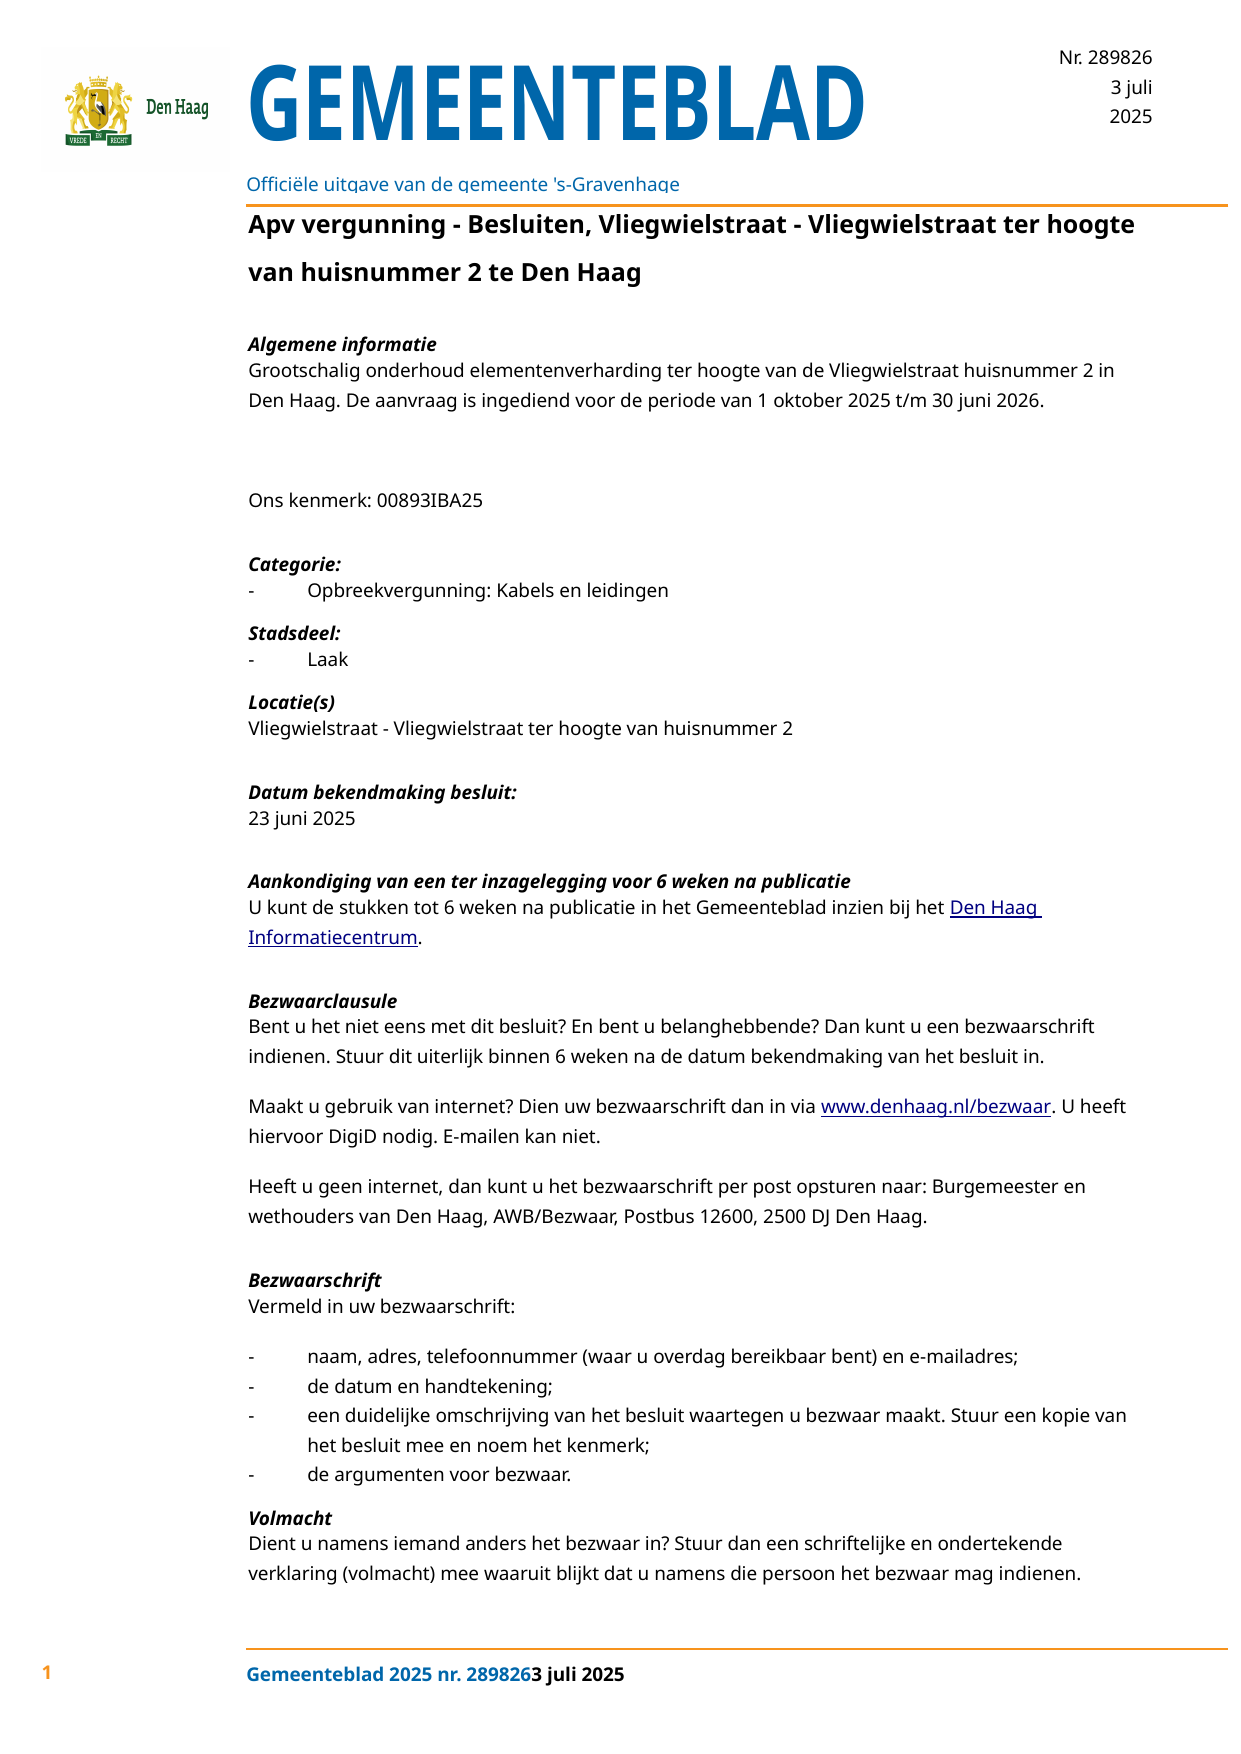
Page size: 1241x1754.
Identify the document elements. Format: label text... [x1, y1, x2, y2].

text Aankondiging van een ter inzagelegging voor 6 weken na publicatie [248, 869, 1152, 894]
text Datum bekendmaking besluit: [248, 779, 1152, 805]
text Volmacht [248, 1505, 1152, 1531]
text Locatie(s) [248, 689, 1152, 715]
list de argumenten voor bezwaar. [248, 1462, 1152, 1487]
text Bent u het niet eens met dit besluit? En bent u belanghebbende? Dan kunt u een bezwaarschrift indienen. Stuur dit uiterlijk binnen 6 weken na de datum bekendmaking van het besluit in. [248, 1014, 1152, 1069]
text Apv vergunning - Besluiten, Vliegwielstraat - Vliegwielstraat ter hoogte van huisnummer 2 te Den Haag [248, 207, 1152, 288]
list Laak [248, 646, 1152, 672]
list de datum en handtekening; [248, 1373, 1152, 1399]
text Ons kenmerk: 00893IBA25 [248, 488, 1152, 513]
list naam, adres, telefoonnummer (waar u overdag bereikbaar bent) en e-mailadres; [248, 1343, 1152, 1369]
text Bezwaarschrift [248, 1267, 1152, 1293]
text Heeft u geen internet, dan kunt u het bezwaarschrift per post opsturen naar: Burgemeester en wethouders van Den Haag, AWB/Bezwaar, Postbus 12600, 2500 DJ Den Haag. [248, 1174, 1152, 1229]
text Maakt u gebruik van internet? Dien uw bezwaarschrift dan in via www.denhaag.nl/bezwaar. U heeft hiervoor DigiD nodig. E-mailen kan niet. [248, 1094, 1152, 1149]
text Stadsdeel: [248, 620, 1152, 646]
text Bezwaarclausule [248, 988, 1152, 1014]
text Categorie: [248, 552, 1152, 577]
text Grootschalig onderhoud elementenverharding ter hoogte van de Vliegwielstraat huisnummer 2 in Den Haag. De aanvraag is ingediend voor de periode van 1 oktober 2025 t/m 30 juni 2026. [248, 357, 1152, 412]
text Algemene informatie [248, 331, 1152, 357]
list een duidelijke omschrijving van het besluit waartegen u bezwaar maakt. Stuur een kopie van het besluit mee en noem het kenmerk; [248, 1402, 1152, 1458]
text Vermeld in uw bezwaarschrift: [248, 1293, 1152, 1319]
text Vliegwielstraat - Vliegwielstraat ter hoogte van huisnummer 2 [248, 715, 1152, 741]
picture [41, 47, 231, 172]
text U kunt de stukken tot 6 weken na publicatie in het Gemeenteblad inzien bij het Den Haag Informatiecentrum. [248, 894, 1152, 950]
text 23 juni 2025 [248, 805, 1152, 830]
list Opbreekvergunning: Kabels en leidingen [248, 577, 1152, 603]
text Dient u namens iemand anders het bezwaar in? Stuur dan een schriftelijke en ondertekende verklaring (volmacht) mee waaruit blijkt dat u namens die persoon het bezwaar mag indienen. [248, 1531, 1152, 1586]
